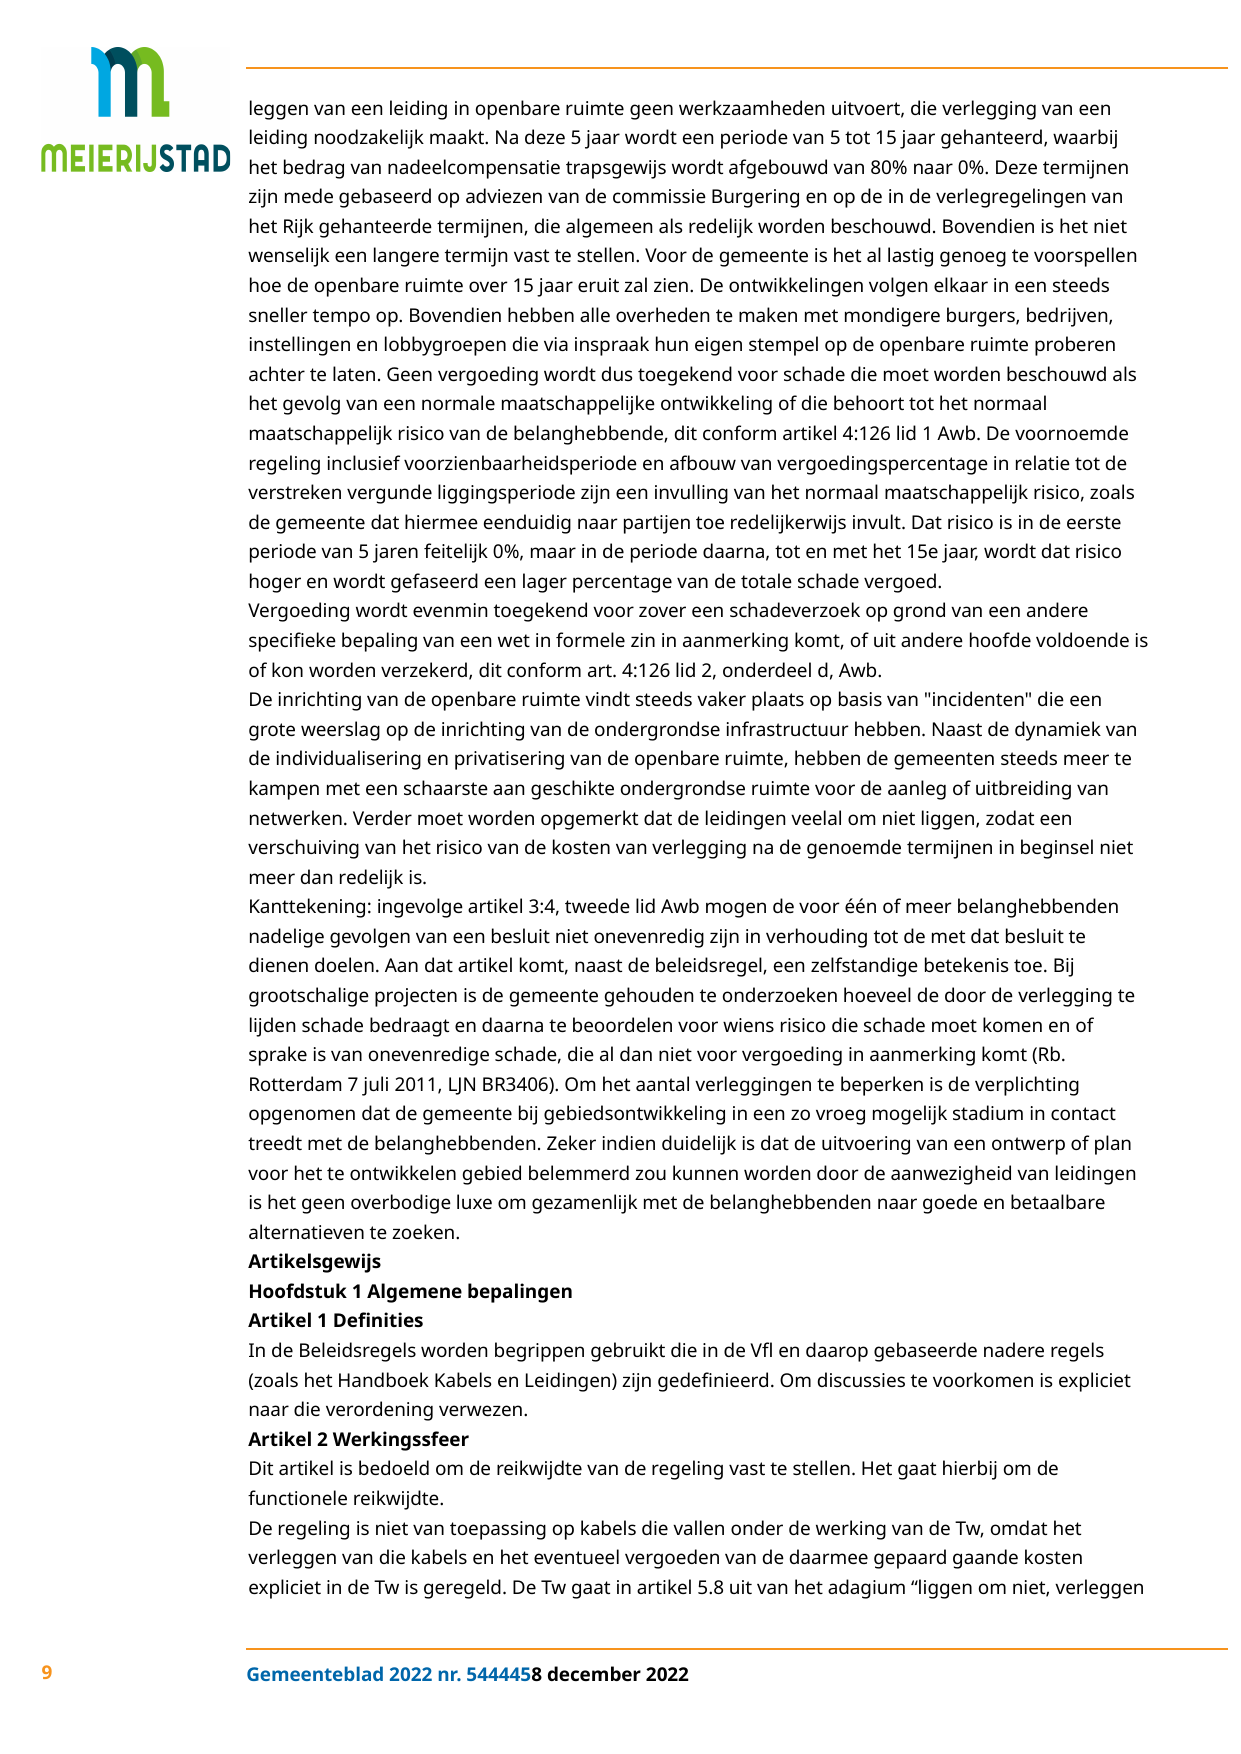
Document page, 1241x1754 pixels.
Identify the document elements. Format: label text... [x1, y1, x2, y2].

text Artikel 2 Werkingssfeer [248, 1426, 1152, 1452]
picture [41, 47, 231, 172]
text Kanttekening: ingevolge artikel 3:4, tweede lid Awb mogen de voor één of meer belanghebbenden nadelige gevolgen van een besluit niet onevenredig zijn in verhouding tot de met dat besluit te dienen doelen. Aan dat artikel komt, naast de beleidsregel, een zelfstandige betekenis toe. Bij grootschalige projecten is de gemeente gehouden te onderzoeken hoeveel de door de verlegging te lijden schade bedraagt en daarna te beoordelen voor wiens risico die schade moet komen en of sprake is van onevenredige schade, die al dan niet voor vergoeding in aanmerking komt (Rb. Rotterdam 7 juli 2011, LJN BR3406). Om het aantal verleggingen te beperken is de verplichting opgenomen dat de gemeente bij gebiedsontwikkeling in een zo vroeg mogelijk stadium in contact treedt met de belanghebbenden. Zeker indien duidelijk is dat de uitvoering van een ontwerp of plan voor het te ontwikkelen gebied belemmerd zou kunnen worden door de aanwezigheid van leidingen is het geen overbodige luxe om gezamenlijk met de belanghebbenden naar goede en betaalbare alternatieven te zoeken. [248, 893, 1152, 1245]
text Artikelsgewijs [248, 1248, 1152, 1274]
text leggen van een leiding in openbare ruimte geen werkzaamheden uitvoert, die verlegging van een leiding noodzakelijk maakt. Na deze 5 jaar wordt een periode van 5 tot 15 jaar gehanteerd, waarbij het bedrag van nadeelcompensatie trapsgewijs wordt afgebouwd van 80% naar 0%. Deze termijnen zijn mede gebaseerd op adviezen van de commissie Burgering en op de in de verlegregelingen van het Rijk gehanteerde termijnen, die algemeen als redelijk worden beschouwd. Bovendien is het niet wenselijk een langere termijn vast te stellen. Voor de gemeente is het al lastig genoeg te voorspellen hoe de openbare ruimte over 15 jaar eruit zal zien. De ontwikkelingen volgen elkaar in een steeds sneller tempo op. Bovendien hebben alle overheden te maken met mondigere burgers, bedrijven, instellingen en lobbygroepen die via inspraak hun eigen stempel op de openbare ruimte proberen achter te laten. Geen vergoeding wordt dus toegekend voor schade die moet worden beschouwd als het gevolg van een normale maatschappelijke ontwikkeling of die behoort tot het normaal maatschappelijk risico van de belanghebbende, dit conform artikel 4:126 lid 1 Awb. De voornoemde regeling inclusief voorzienbaarheidsperiode en afbouw van vergoedingspercentage in relatie tot de verstreken vergunde liggingsperiode zijn een invulling van het normaal maatschappelijk risico, zoals de gemeente dat hiermee eenduidig naar partijen toe redelijkerwijs invult. Dat risico is in de eerste periode van 5 jaren feitelijk 0%, maar in de periode daarna, tot en met het 15e jaar, wordt dat risico hoger en wordt gefaseerd een lager percentage van de totale schade vergoed. [248, 95, 1152, 594]
text De regeling is niet van toepassing op kabels die vallen onder de werking van de Tw, omdat het verleggen van die kabels en het eventueel vergoeden van de daarmee gepaard gaande kosten expliciet in de Tw is geregeld. De Tw gaat in artikel 5.8 uit van het adagium “liggen om niet, verleggen [248, 1515, 1152, 1600]
text Dit artikel is bedoeld om de reikwijdte van de regeling vast te stellen. Het gaat hierbij om de functionele reikwijdte. [248, 1456, 1152, 1511]
text De inrichting van de openbare ruimte vindt steeds vaker plaats op basis van "incidenten" die een grote weerslag op de inrichting van de ondergrondse infrastructuur hebben. Naast de dynamiek van de individualisering en privatisering van de openbare ruimte, hebben de gemeenten steeds meer te kampen met een schaarste aan geschikte ondergrondse ruimte voor de aanleg of uitbreiding van netwerken. Verder moet worden opgemerkt dat de leidingen veelal om niet liggen, zodat een verschuiving van het risico van de kosten van verlegging na de genoemde termijnen in beginsel niet meer dan redelijk is. [248, 686, 1152, 890]
text In de Beleidsregels worden begrippen gebruikt die in de Vfl en daarop gebaseerde nadere regels (zoals het Handboek Kabels en Leidingen) zijn gedefinieerd. Om discussies te voorkomen is expliciet naar die verordening verwezen. [248, 1337, 1152, 1422]
text Artikel 1 Definities [248, 1308, 1152, 1333]
text Vergoeding wordt evenmin toegekend voor zover een schadeverzoek op grond van een andere specifieke bepaling van een wet in formele zin in aanmerking komt, of uit andere hoofde voldoende is of kon worden verzekerd, dit conform art. 4:126 lid 2, onderdeel d, Awb. [248, 598, 1152, 683]
text Hoofdstuk 1 Algemene bepalingen [248, 1278, 1152, 1304]
